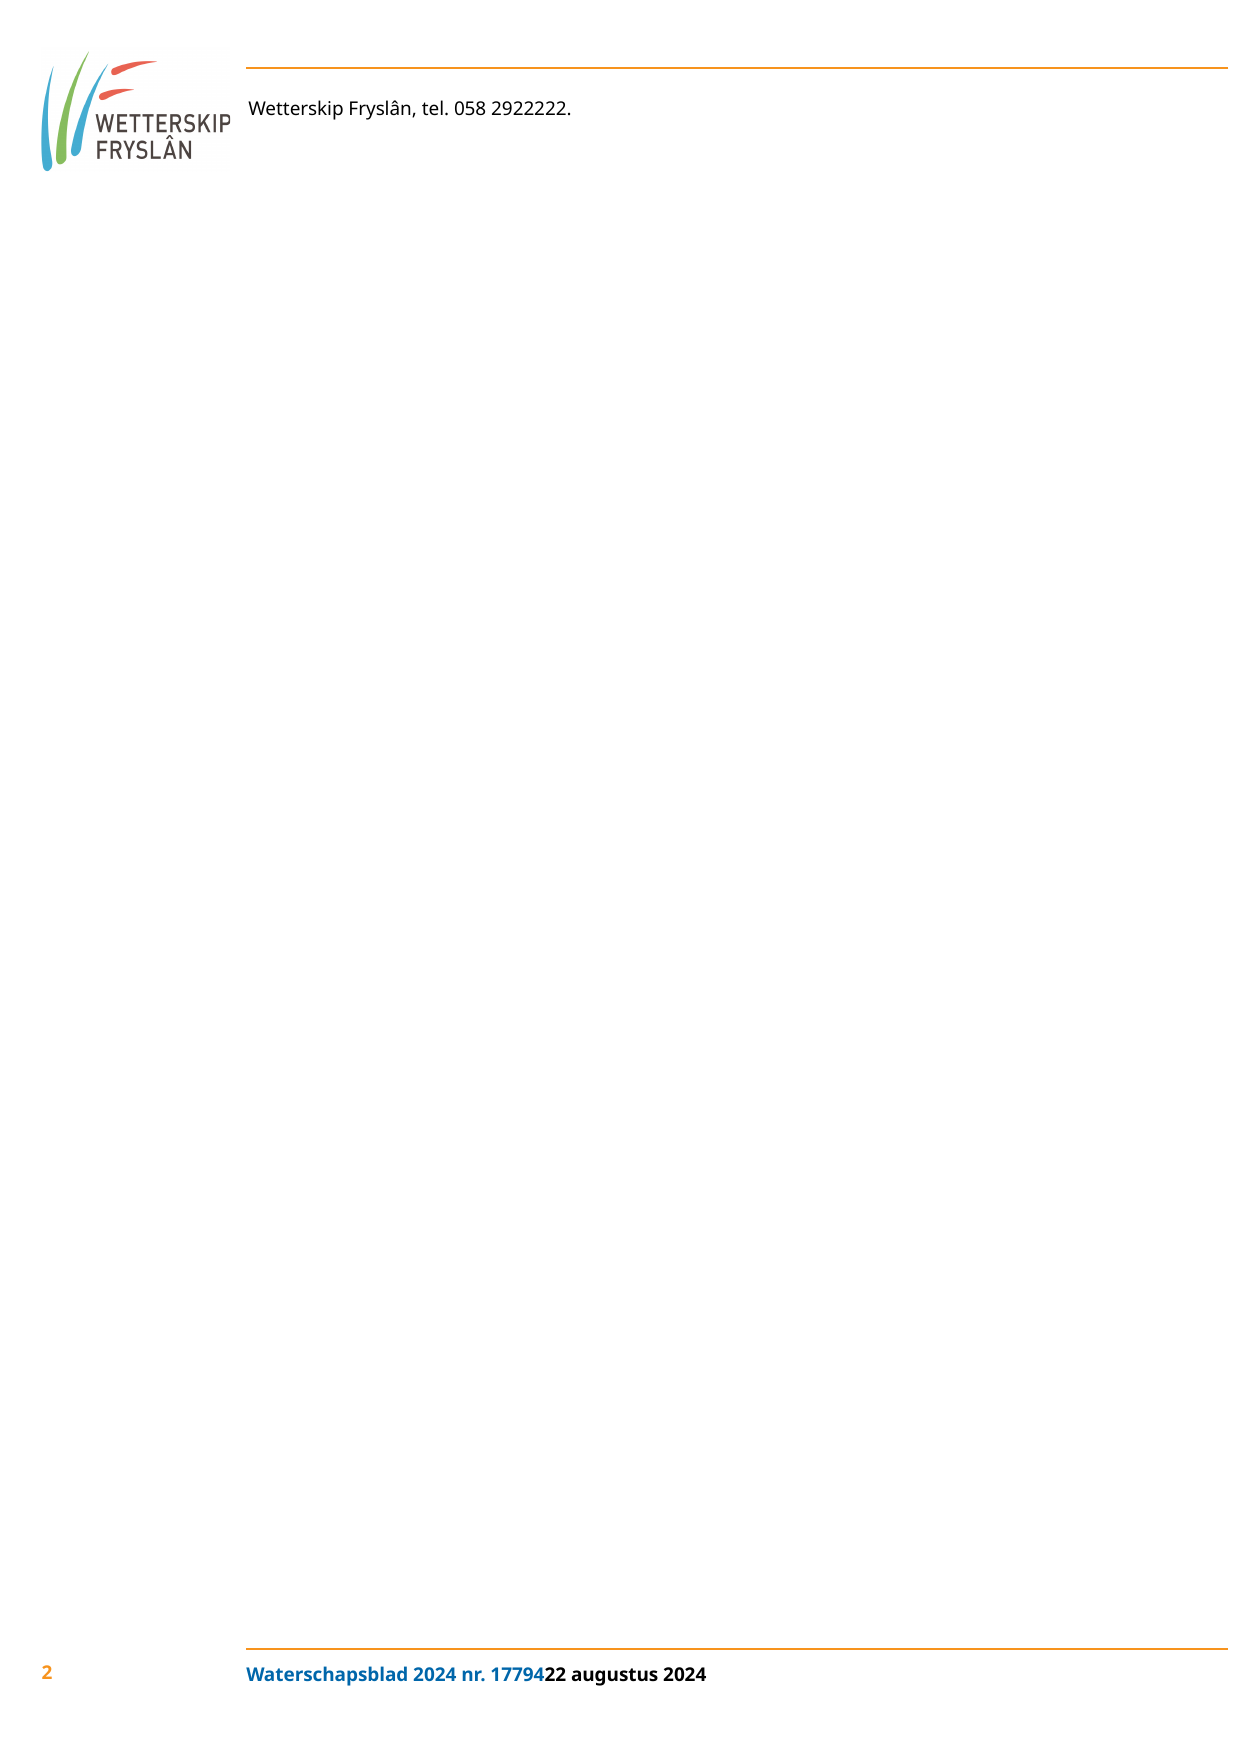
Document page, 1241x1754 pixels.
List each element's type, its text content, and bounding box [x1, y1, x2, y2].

picture [41, 47, 231, 172]
text Wetterskip Fryslân, tel. 058 2922222. [248, 95, 1152, 121]
